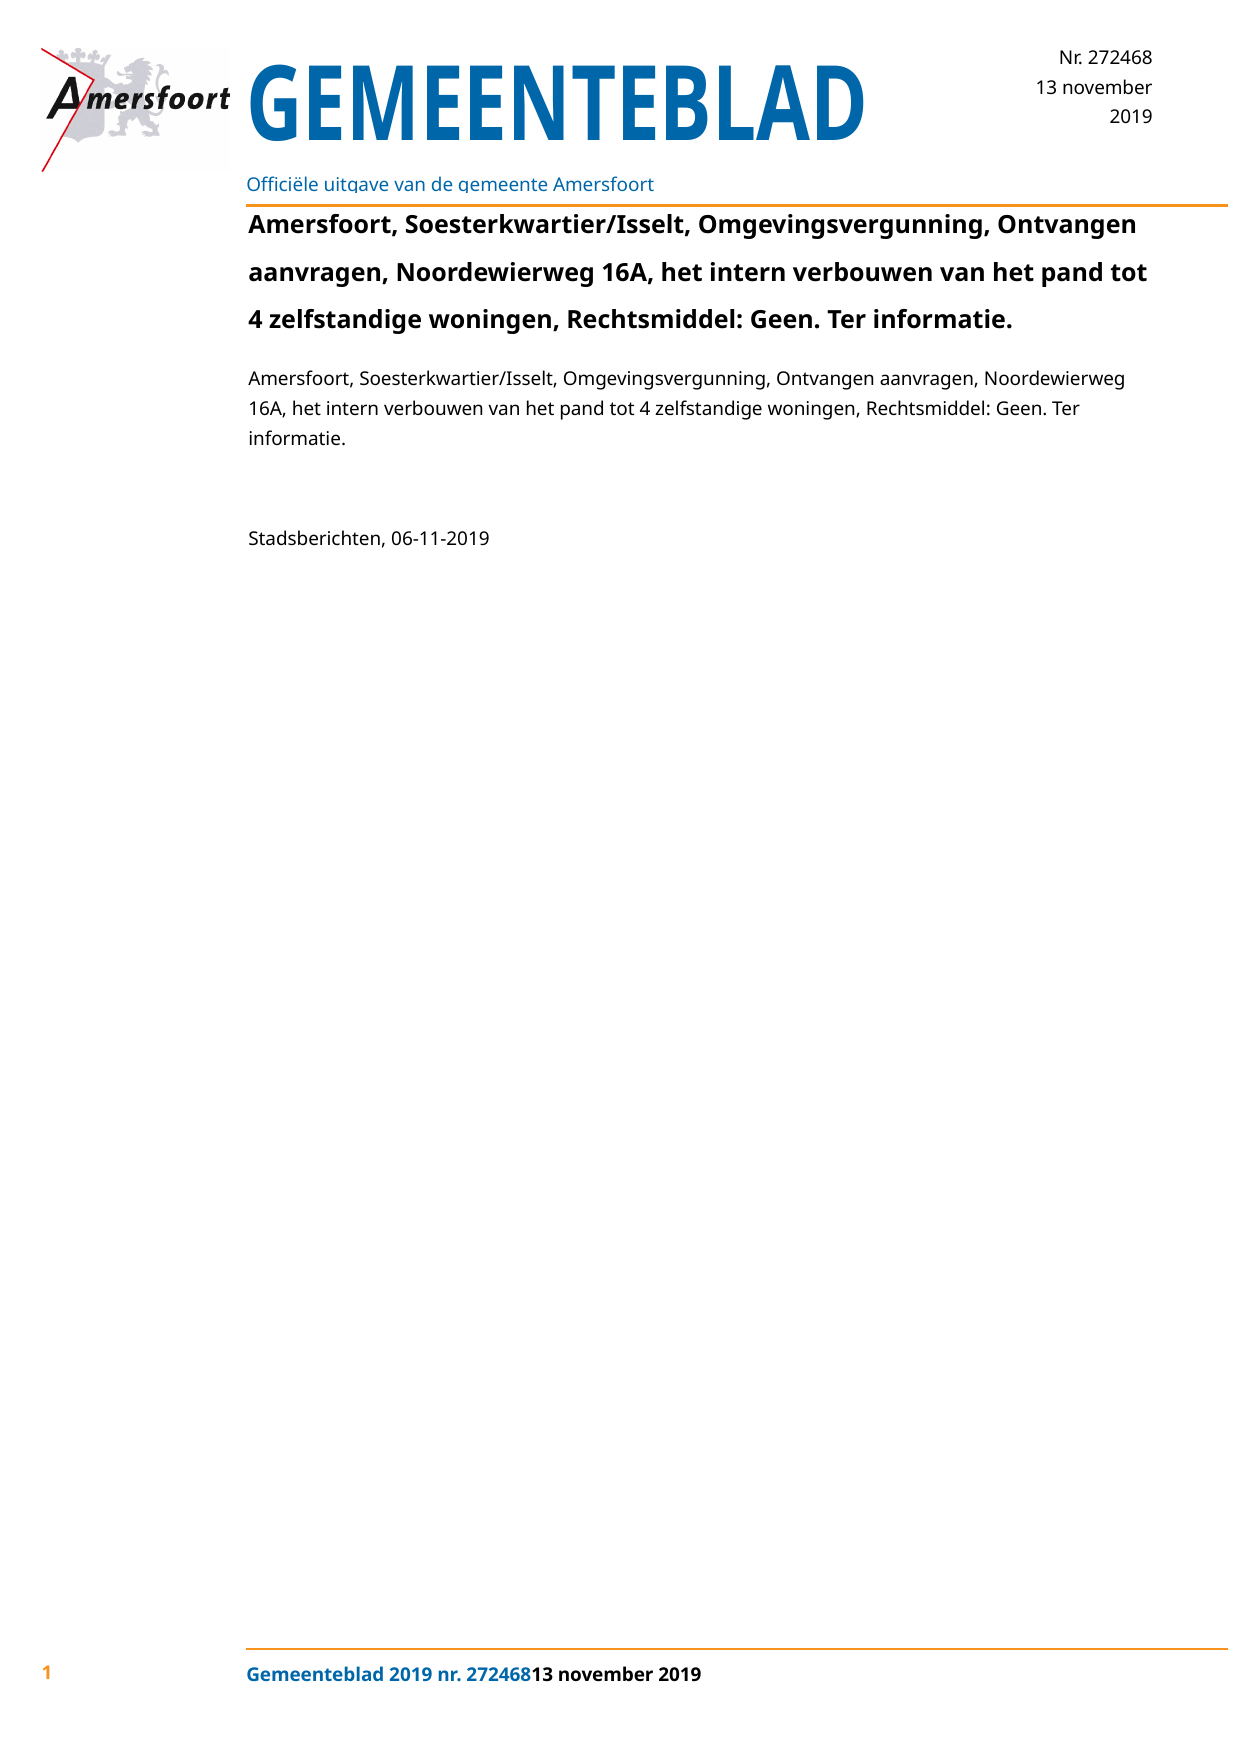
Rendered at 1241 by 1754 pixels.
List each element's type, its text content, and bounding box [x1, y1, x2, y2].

text Stadsberichten, 06-11-2019 [248, 526, 1152, 551]
picture [41, 47, 231, 172]
text Amersfoort, Soesterkwartier/Isselt, Omgevingsvergunning, Ontvangen aanvragen, Noordewierweg 16A, het intern verbouwen van het pand tot 4 zelfstandige woningen, Rechtsmiddel: Geen. Ter informatie. [248, 366, 1152, 450]
text Amersfoort, Soesterkwartier/Isselt, Omgevingsvergunning, Ontvangen aanvragen, Noordewierweg 16A, het intern verbouwen van het pand tot 4 zelfstandige woningen, Rechtsmiddel: Geen. Ter informatie. [248, 207, 1152, 336]
